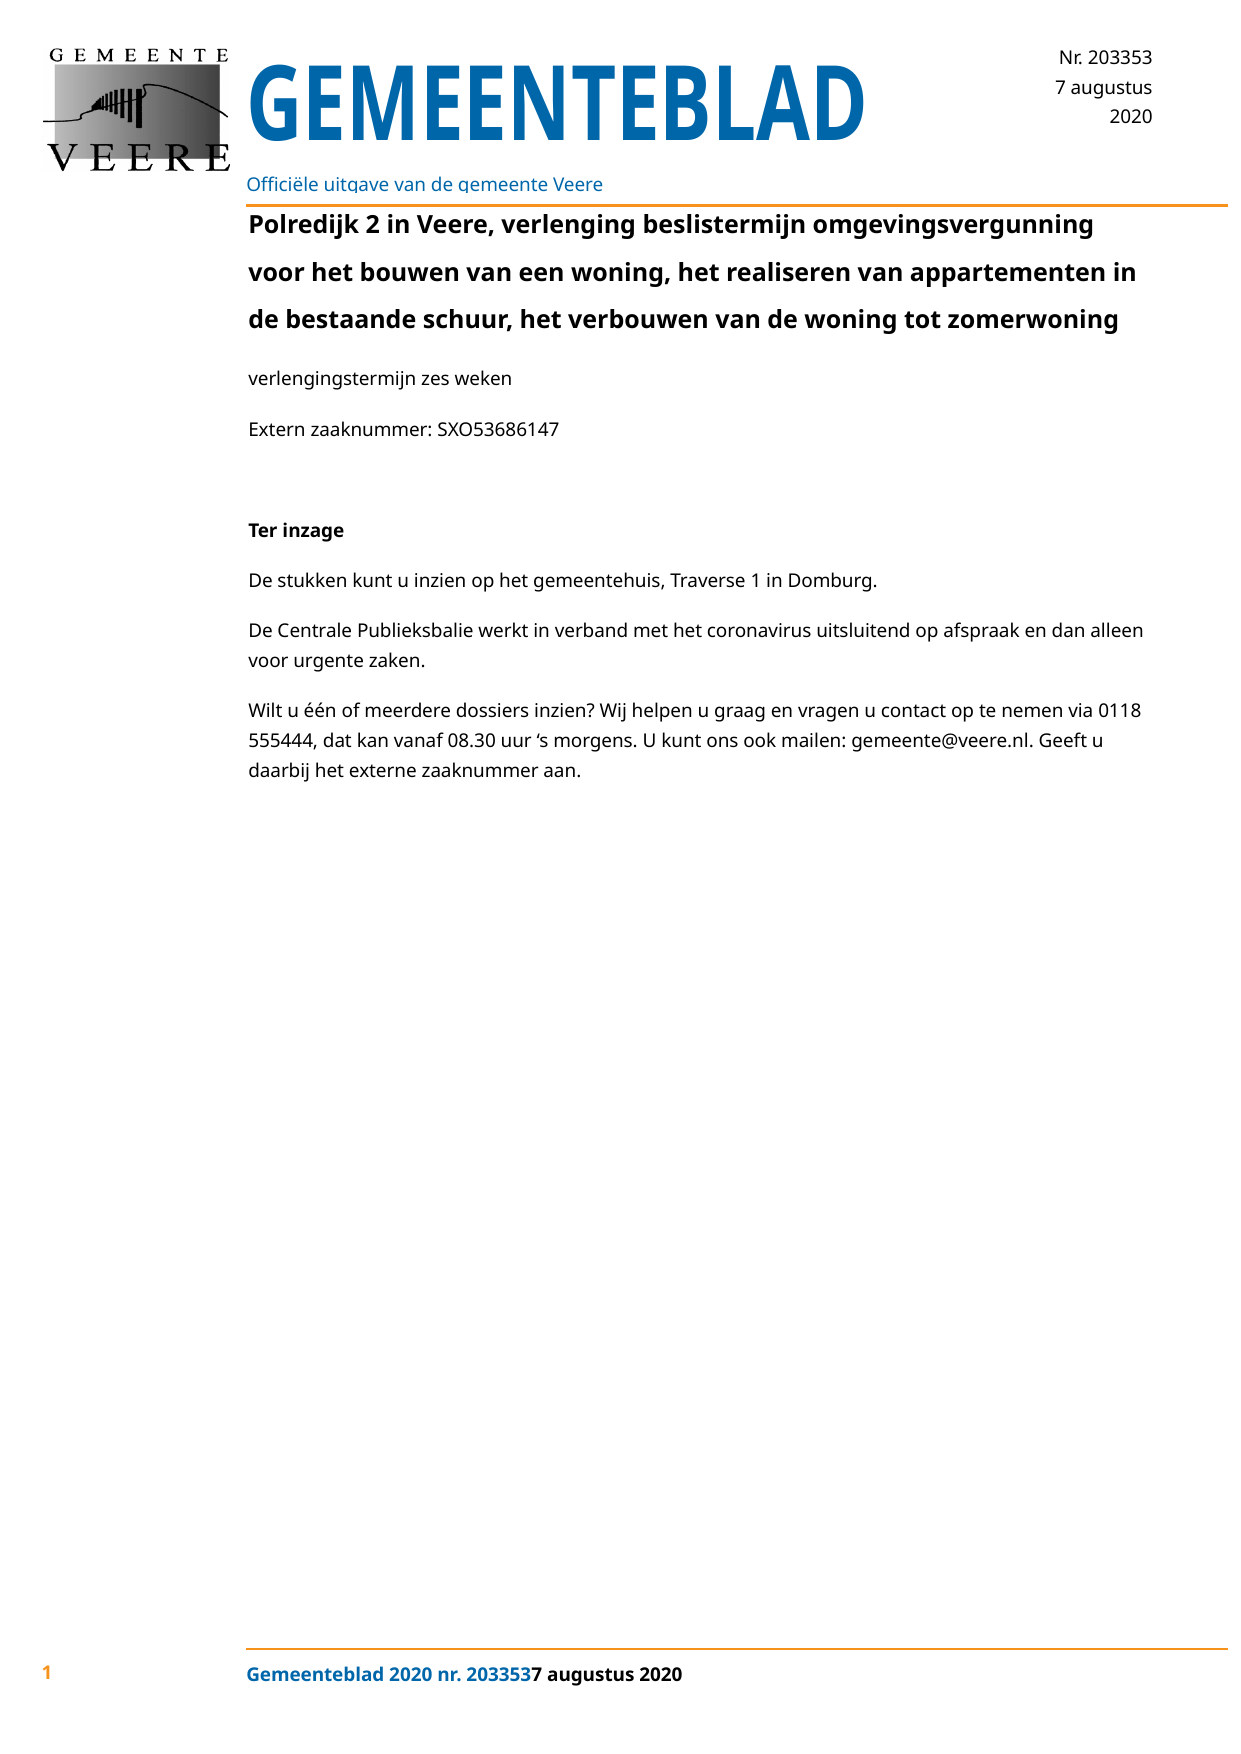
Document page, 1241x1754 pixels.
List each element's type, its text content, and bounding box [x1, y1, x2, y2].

text Wilt u één of meerdere dossiers inzien? Wij helpen u graag en vragen u contact op te nemen via 0118 555444, dat kan vanaf 08.30 uur ‘s morgens. U kunt ons ook mailen: gemeente@veere.nl. Geeft u daarbij het externe zaaknummer aan. [248, 698, 1152, 782]
text De stukken kunt u inzien op het gemeentehuis, Traverse 1 in Domburg. [248, 567, 1152, 593]
text De Centrale Publieksbalie werkt in verband met het coronavirus uitsluitend op afspraak en dan alleen voor urgente zaken. [248, 618, 1152, 673]
text Polredijk 2 in Veere, verlenging beslistermijn omgevingsvergunning voor het bouwen van een woning, het realiseren van appartementen in de bestaande schuur, het verbouwen van de woning tot zomerwoning [248, 207, 1152, 336]
text Extern zaaknummer: SXO53686147 [248, 416, 1152, 442]
text verlengingstermijn zes weken [248, 366, 1152, 391]
text Ter inzage [248, 517, 1152, 542]
picture [41, 47, 231, 172]
